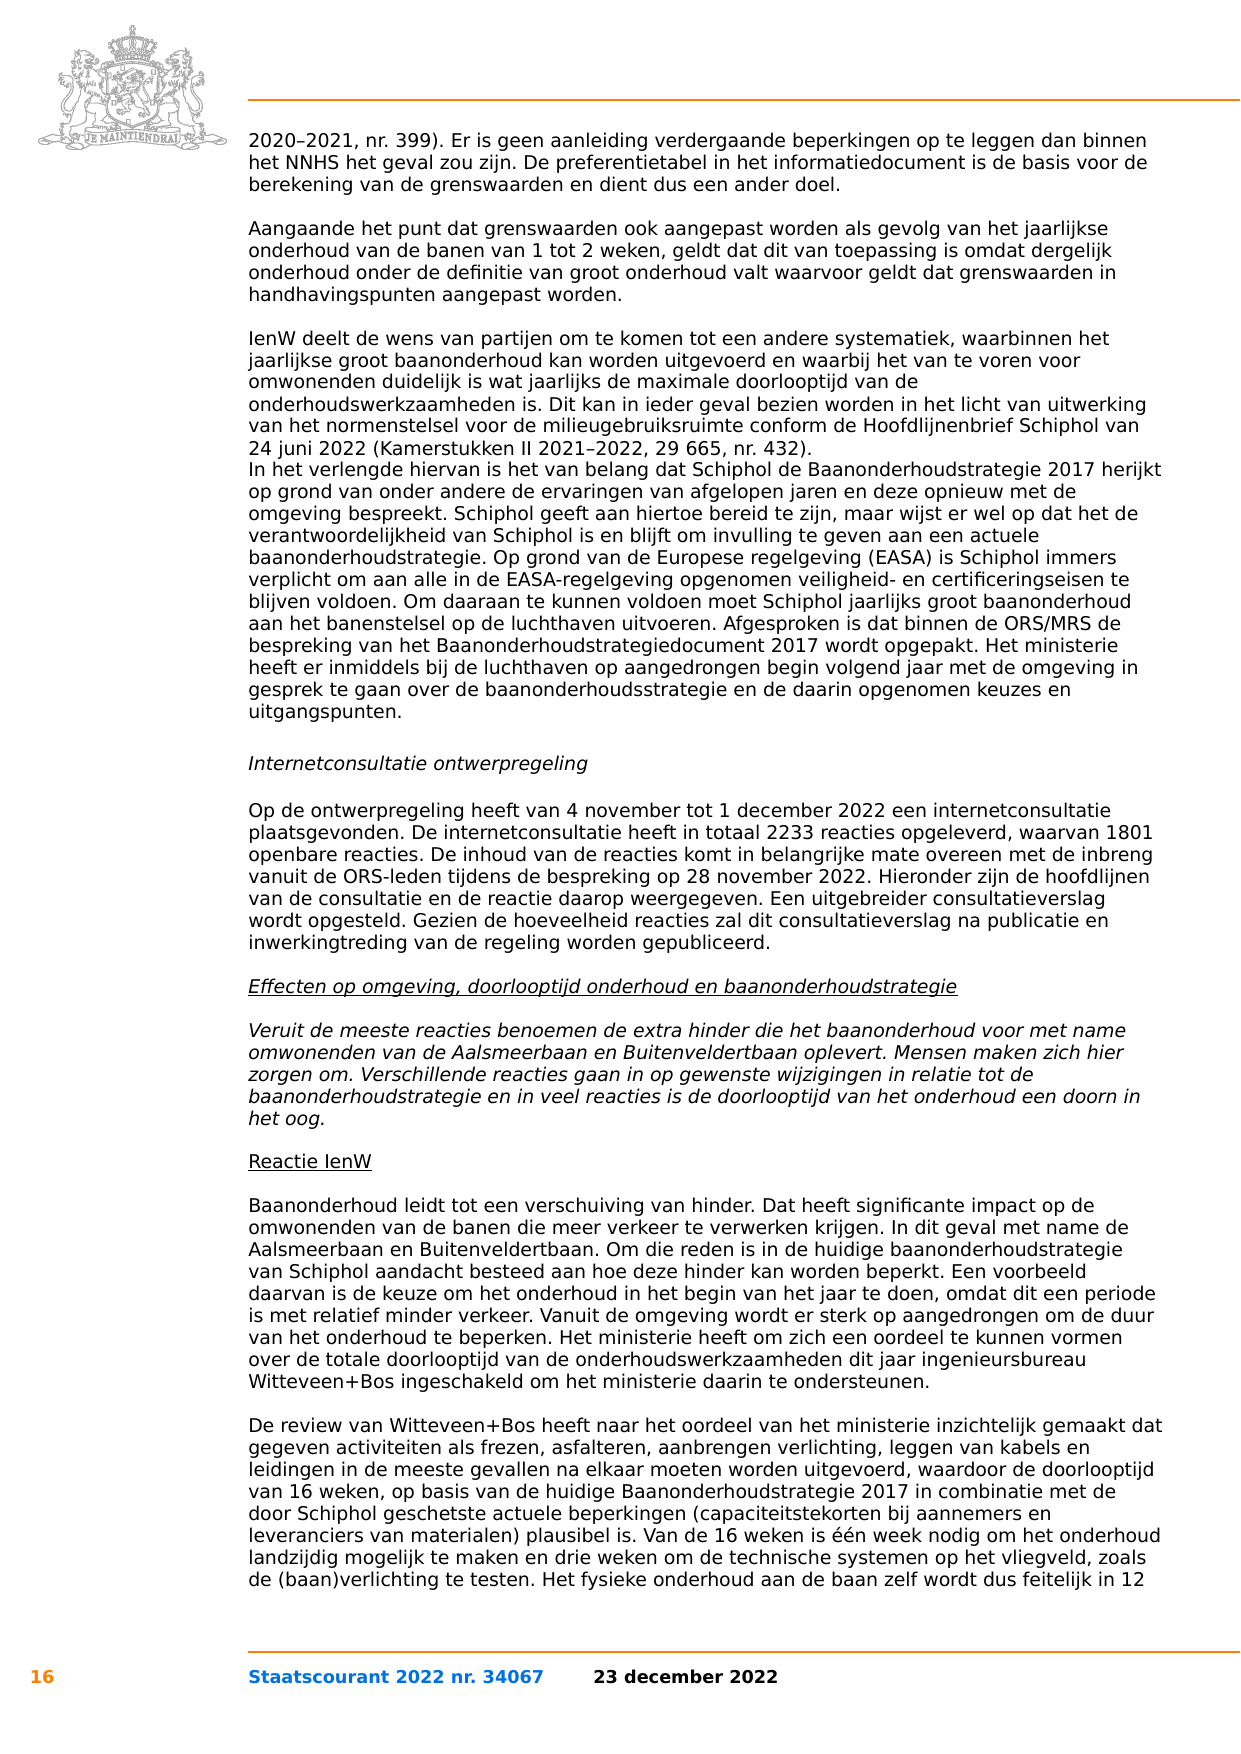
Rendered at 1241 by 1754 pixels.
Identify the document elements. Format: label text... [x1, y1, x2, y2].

text Op de ontwerpregeling heeft van 4 november tot 1 december 2022 een internetconsultatie plaatsgevonden. De internetconsultatie heeft in totaal 2233 reacties opgeleverd, waarvan 1801 openbare reacties. De inhoud van de reacties komt in belangrijke mate overeen met de inbreng vanuit de ORS-leden tijdens de bespreking op 28 november 2022. Hieronder zijn de hoofdlijnen van de consultatie en de reactie daarop weergegeven. Een uitgebreider consultatieverslag wordt opgesteld. Gezien de hoeveelheid reacties zal dit consultatieverslag na publicatie en inwerkingtreding van de regeling worden gepubliceerd. [248, 800, 1163, 954]
subtitle Reactie IenW [248, 1151, 1163, 1173]
subtitle Effecten op omgeving, doorlooptijd onderhoud en baanonderhoudstrategie [248, 976, 1163, 998]
subtitle Internetconsultatie ontwerpregeling [248, 753, 1163, 775]
text Baanonderhoud leidt tot een verschuiving van hinder. Dat heeft significante impact op de omwonenden van de banen die meer verkeer te verwerken krijgen. In dit geval met name de Aalsmeerbaan en Buitenveldertbaan. Om die reden is in de huidige baanonderhoudstrategie van Schiphol aandacht besteed aan hoe deze hinder kan worden beperkt. Een voorbeeld daarvan is de keuze om het onderhoud in het begin van het jaar te doen, omdat dit een periode is met relatief minder verkeer. Vanuit de omgeving wordt er sterk op aangedrongen om de duur van het onderhoud te beperken. Het ministerie heeft om zich een oordeel te kunnen vormen over de totale doorlooptijd van de onderhoudswerkzaamheden dit jaar ingenieursbureau Witteveen+Bos ingeschakeld om het ministerie daarin te ondersteunen. [248, 1195, 1163, 1393]
picture [38, 25, 227, 150]
text De review van Witteveen+Bos heeft naar het oordeel van het ministerie inzichtelijk gemaakt dat gegeven activiteiten als frezen, asfalteren, aanbrengen verlichting, leggen van kabels en leidingen in de meeste gevallen na elkaar moeten worden uitgevoerd, waardoor de doorlooptijd van 16 weken, op basis van de huidige Baanonderhoudstrategie 2017 in combinatie met de door Schiphol geschetste actuele beperkingen (capaciteitstekorten bij aannemers en leveranciers van materialen) plausibel is. Van de 16 weken is één week nodig om het onderhoud landzijdig mogelijk te maken en drie weken om de technische systemen op het vliegveld, zoals de (baan)verlichting te testen. Het fysieke onderhoud aan de baan zelf wordt dus feitelijk in 12 [248, 1415, 1163, 1591]
text IenW deelt de wens van partijen om te komen tot een andere systematiek, waarbinnen het jaarlijkse groot baanonderhoud kan worden uitgevoerd en waarbij het van te voren voor omwonenden duidelijk is wat jaarlijks de maximale doorlooptijd van de onderhoudswerkzaamheden is. Dit kan in ieder geval bezien worden in het licht van uitwerking van het normenstelsel voor de milieugebruiksruimte conform de Hoofdlijnenbrief Schiphol van 24 juni 2022 (Kamerstukken II 2021–2022, 29 665, nr. 432). [248, 327, 1163, 459]
text Aangaande het punt dat grenswaarden ook aangepast worden als gevolg van het jaarlijkse onderhoud van de banen van 1 tot 2 weken, geldt dat dit van toepassing is omdat dergelijk onderhoud onder de definitie van groot onderhoud valt waarvoor geldt dat grenswaarden in handhavingspunten aangepast worden. [248, 218, 1163, 306]
text 2020–2021, nr. 399). Er is geen aanleiding verdergaande beperkingen op te leggen dan binnen het NNHS het geval zou zijn. De preferentietabel in het informatiedocument is de basis voor de berekening van de grenswaarden en dient dus een ander doel. [248, 130, 1163, 196]
text Veruit de meeste reacties benoemen de extra hinder die het baanonderhoud voor met name omwonenden van de Aalsmeerbaan en Buitenveldertbaan oplevert. Mensen maken zich hier zorgen om. Verschillende reacties gaan in op gewenste wijzigingen in relatie tot de baanonderhoudstrategie en in veel reacties is de doorlooptijd van het onderhoud een doorn in het oog. [248, 1020, 1163, 1129]
text In het verlengde hiervan is het van belang dat Schiphol de Baanonderhoudstrategie 2017 herijkt op grond van onder andere de ervaringen van afgelopen jaren en deze opnieuw met de omgeving bespreekt. Schiphol geeft aan hiertoe bereid te zijn, maar wijst er wel op dat het de verantwoordelijkheid van Schiphol is en blijft om invulling te geven aan een actuele baanonderhoudstrategie. Op grond van de Europese regelgeving (EASA) is Schiphol immers verplicht om aan alle in de EASA-regelgeving opgenomen veiligheid- en certificeringseisen te blijven voldoen. Om daaraan te kunnen voldoen moet Schiphol jaarlijks groot baanonderhoud aan het banenstelsel op de luchthaven uitvoeren. Afgesproken is dat binnen de ORS/MRS de bespreking van het Baanonderhoudstrategiedocument 2017 wordt opgepakt. Het ministerie heeft er inmiddels bij de luchthaven op aangedrongen begin volgend jaar met de omgeving in gesprek te gaan over de baanonderhoudsstrategie en de daarin opgenomen keuzes en uitgangspunten. [248, 459, 1163, 723]
